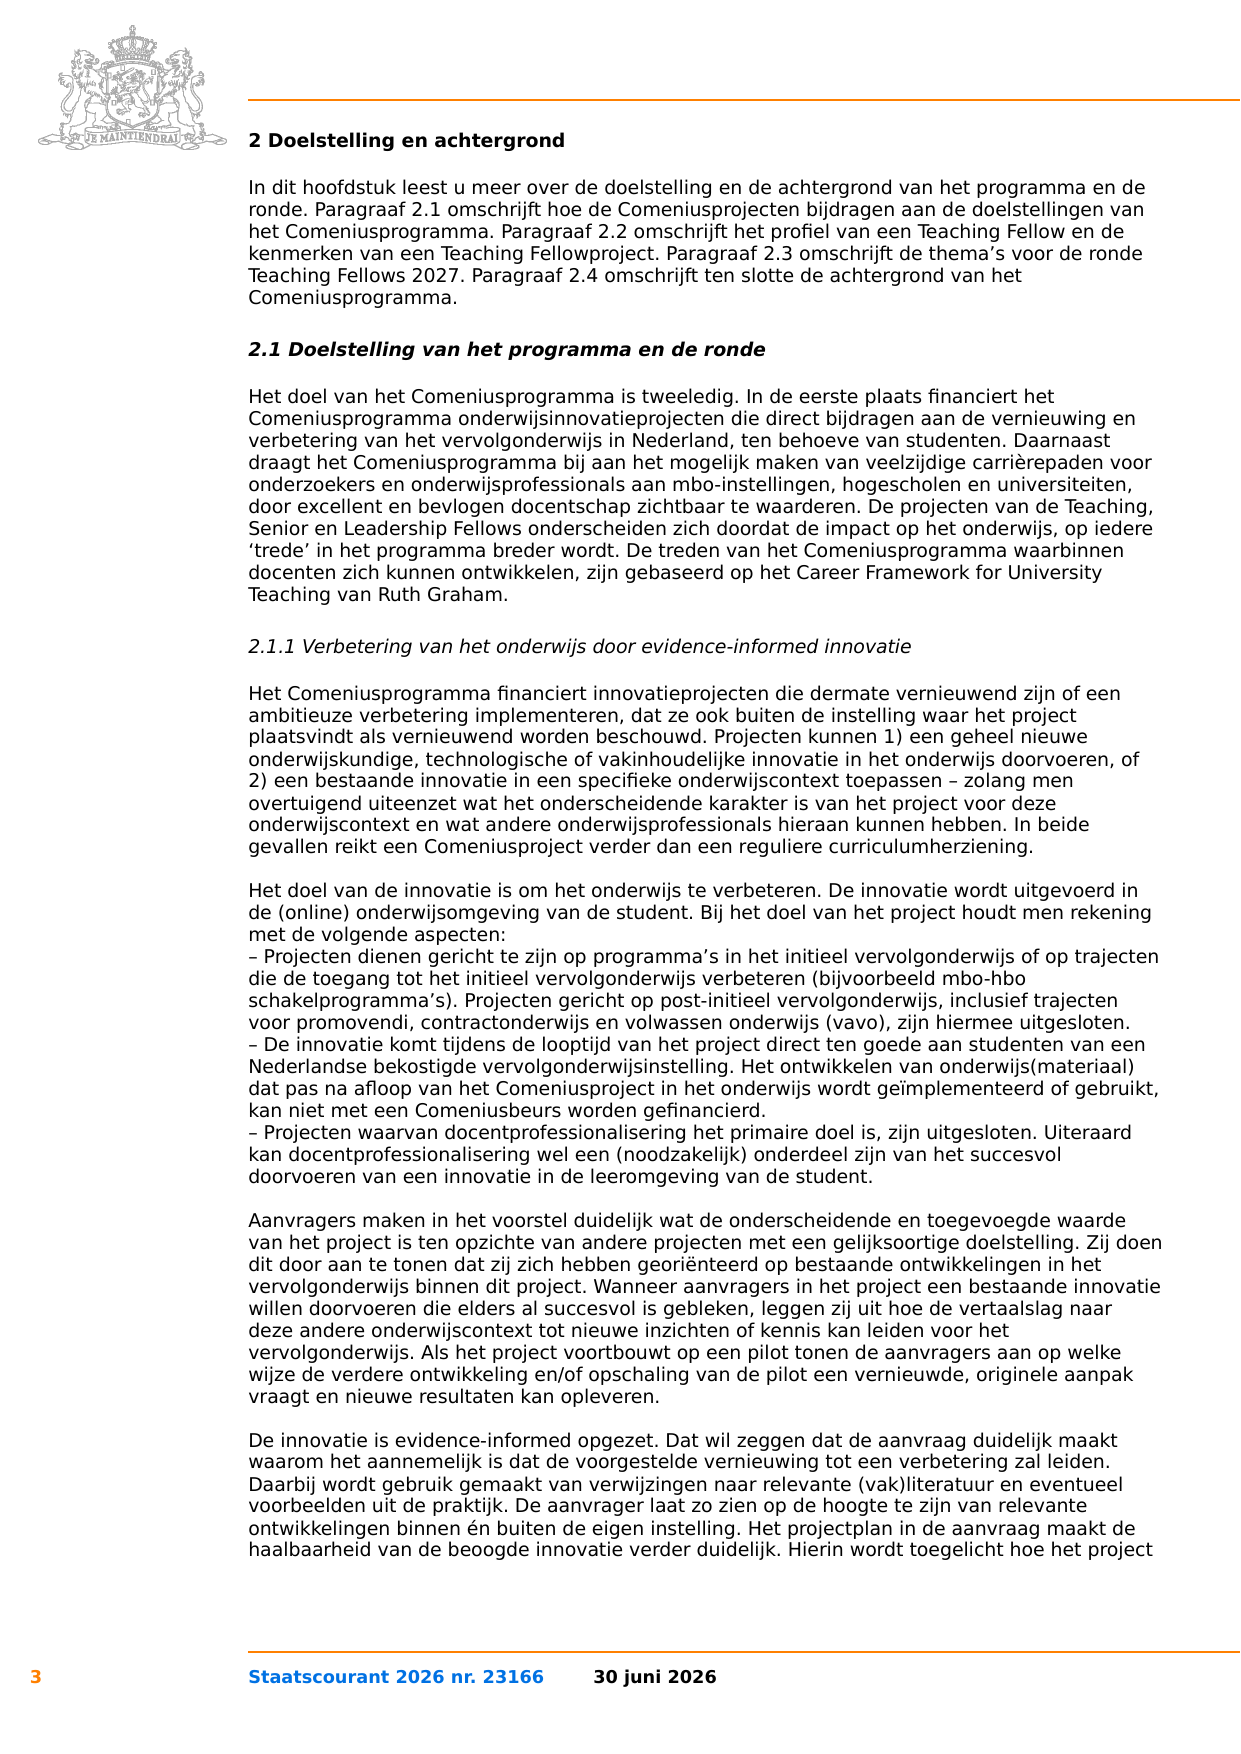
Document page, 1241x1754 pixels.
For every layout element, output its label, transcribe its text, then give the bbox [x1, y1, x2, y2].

picture [38, 25, 227, 150]
text Het doel van het Comeniusprogramma is tweeledig. In de eerste plaats financiert het Comeniusprogramma onderwijsinnovatieprojecten die direct bijdragen aan de vernieuwing en verbetering van het vervolgonderwijs in Nederland, ten behoeve van studenten. Daarnaast draagt het Comeniusprogramma bij aan het mogelijk maken van veelzijdige carrièrepaden voor onderzoekers en onderwijsprofessionals aan mbo-instellingen, hogescholen en universiteiten, door excellent en bevlogen docentschap zichtbaar te waarderen. De projecten van de Teaching, Senior en Leadership Fellows onderscheiden zich doordat de impact op het onderwijs, op iedere ‘trede’ in het programma breder wordt. De treden van het Comeniusprogramma waarbinnen docenten zich kunnen ontwikkelen, zijn gebaseerd op het Career Framework for University Teaching van Ruth Graham. [248, 386, 1163, 606]
text – Projecten waarvan docentprofessionalisering het primaire doel is, zijn uitgesloten. Uiteraard kan docentprofessionalisering wel een (noodzakelijk) onderdeel zijn van het succesvol doorvoeren van een innovatie in de leeromgeving van de student. [248, 1122, 1163, 1188]
text Het Comeniusprogramma financiert innovatieprojecten die dermate vernieuwend zijn of een ambitieuze verbetering implementeren, dat ze ook buiten de instelling waar het project plaatsvindt als vernieuwend worden beschouwd. Projecten kunnen 1) een geheel nieuwe onderwijskundige, technologische of vakinhoudelijke innovatie in het onderwijs doorvoeren, of 2) een bestaande innovatie in een specifieke onderwijscontext toepassen – zolang men overtuigend uiteenzet wat het onderscheidende karakter is van het project voor deze onderwijscontext en wat andere onderwijsprofessionals hieraan kunnen hebben. In beide gevallen reikt een Comeniusproject verder dan een reguliere curriculumherziening. [248, 682, 1163, 858]
text – Projecten dienen gericht te zijn op programma’s in het initieel vervolgonderwijs of op trajecten die de toegang tot het initieel vervolgonderwijs verbeteren (bijvoorbeeld mbo-hbo schakelprogramma’s). Projecten gericht op post-initieel vervolgonderwijs, inclusief trajecten voor promovendi, contractonderwijs en volwassen onderwijs (vavo), zijn hiermee uitgesloten. [248, 946, 1163, 1034]
text De innovatie is evidence-informed opgezet. Dat wil zeggen dat de aanvraag duidelijk maakt waarom het aannemelijk is dat de voorgestelde vernieuwing tot een verbetering zal leiden. Daarbij wordt gebruik gemaakt van verwijzingen naar relevante (vak)literatuur en eventueel voorbeelden uit de praktijk. De aanvrager laat zo zien op de hoogte te zijn van relevante ontwikkelingen binnen én buiten de eigen instelling. Het projectplan in de aanvraag maakt de haalbaarheid van de beoogde innovatie verder duidelijk. Hierin wordt toegelicht hoe het project [248, 1429, 1163, 1561]
text Het doel van de innovatie is om het onderwijs te verbeteren. De innovatie wordt uitgevoerd in de (online) onderwijsomgeving van de student. Bij het doel van het project houdt men rekening met de volgende aspecten: [248, 880, 1163, 946]
text In dit hoofdstuk leest u meer over de doelstelling en de achtergrond van het programma en de ronde. Paragraaf 2.1 omschrijft hoe de Comeniusprojecten bijdragen aan de doelstellingen van het Comeniusprogramma. Paragraaf 2.2 omschrijft het profiel van een Teaching Fellow en de kenmerken van een Teaching Fellowproject. Paragraaf 2.3 omschrijft de thema’s voor de ronde Teaching Fellows 2027. Paragraaf 2.4 omschrijft ten slotte de achtergrond van het Comeniusprogramma. [248, 177, 1163, 309]
text – De innovatie komt tijdens de looptijd van het project direct ten goede aan studenten van een Nederlandse bekostigde vervolgonderwijsinstelling. Het ontwikkelen van onderwijs(materiaal) dat pas na afloop van het Comeniusproject in het onderwijs wordt geïmplementeerd of gebruikt, kan niet met een Comeniusbeurs worden gefinancierd. [248, 1034, 1163, 1122]
subtitle 2 Doelstelling en achtergrond [248, 130, 1163, 152]
subtitle 2.1.1 Verbetering van het onderwijs door evidence-informed innovatie [248, 636, 1163, 657]
subtitle 2.1 Doelstelling van het programma en de ronde [248, 339, 1163, 361]
text Aanvragers maken in het voorstel duidelijk wat de onderscheidende en toegevoegde waarde van het project is ten opzichte van andere projecten met een gelijksoortige doelstelling. Zij doen dit door aan te tonen dat zij zich hebben georiënteerd op bestaande ontwikkelingen in het vervolgonderwijs binnen dit project. Wanneer aanvragers in het project een bestaande innovatie willen doorvoeren die elders al succesvol is gebleken, leggen zij uit hoe de vertaalslag naar deze andere onderwijscontext tot nieuwe inzichten of kennis kan leiden voor het vervolgonderwijs. Als het project voortbouwt op een pilot tonen de aanvragers aan op welke wijze de verdere ontwikkeling en/of opschaling van de pilot een vernieuwde, originele aanpak vraagt en nieuwe resultaten kan opleveren. [248, 1210, 1163, 1408]
